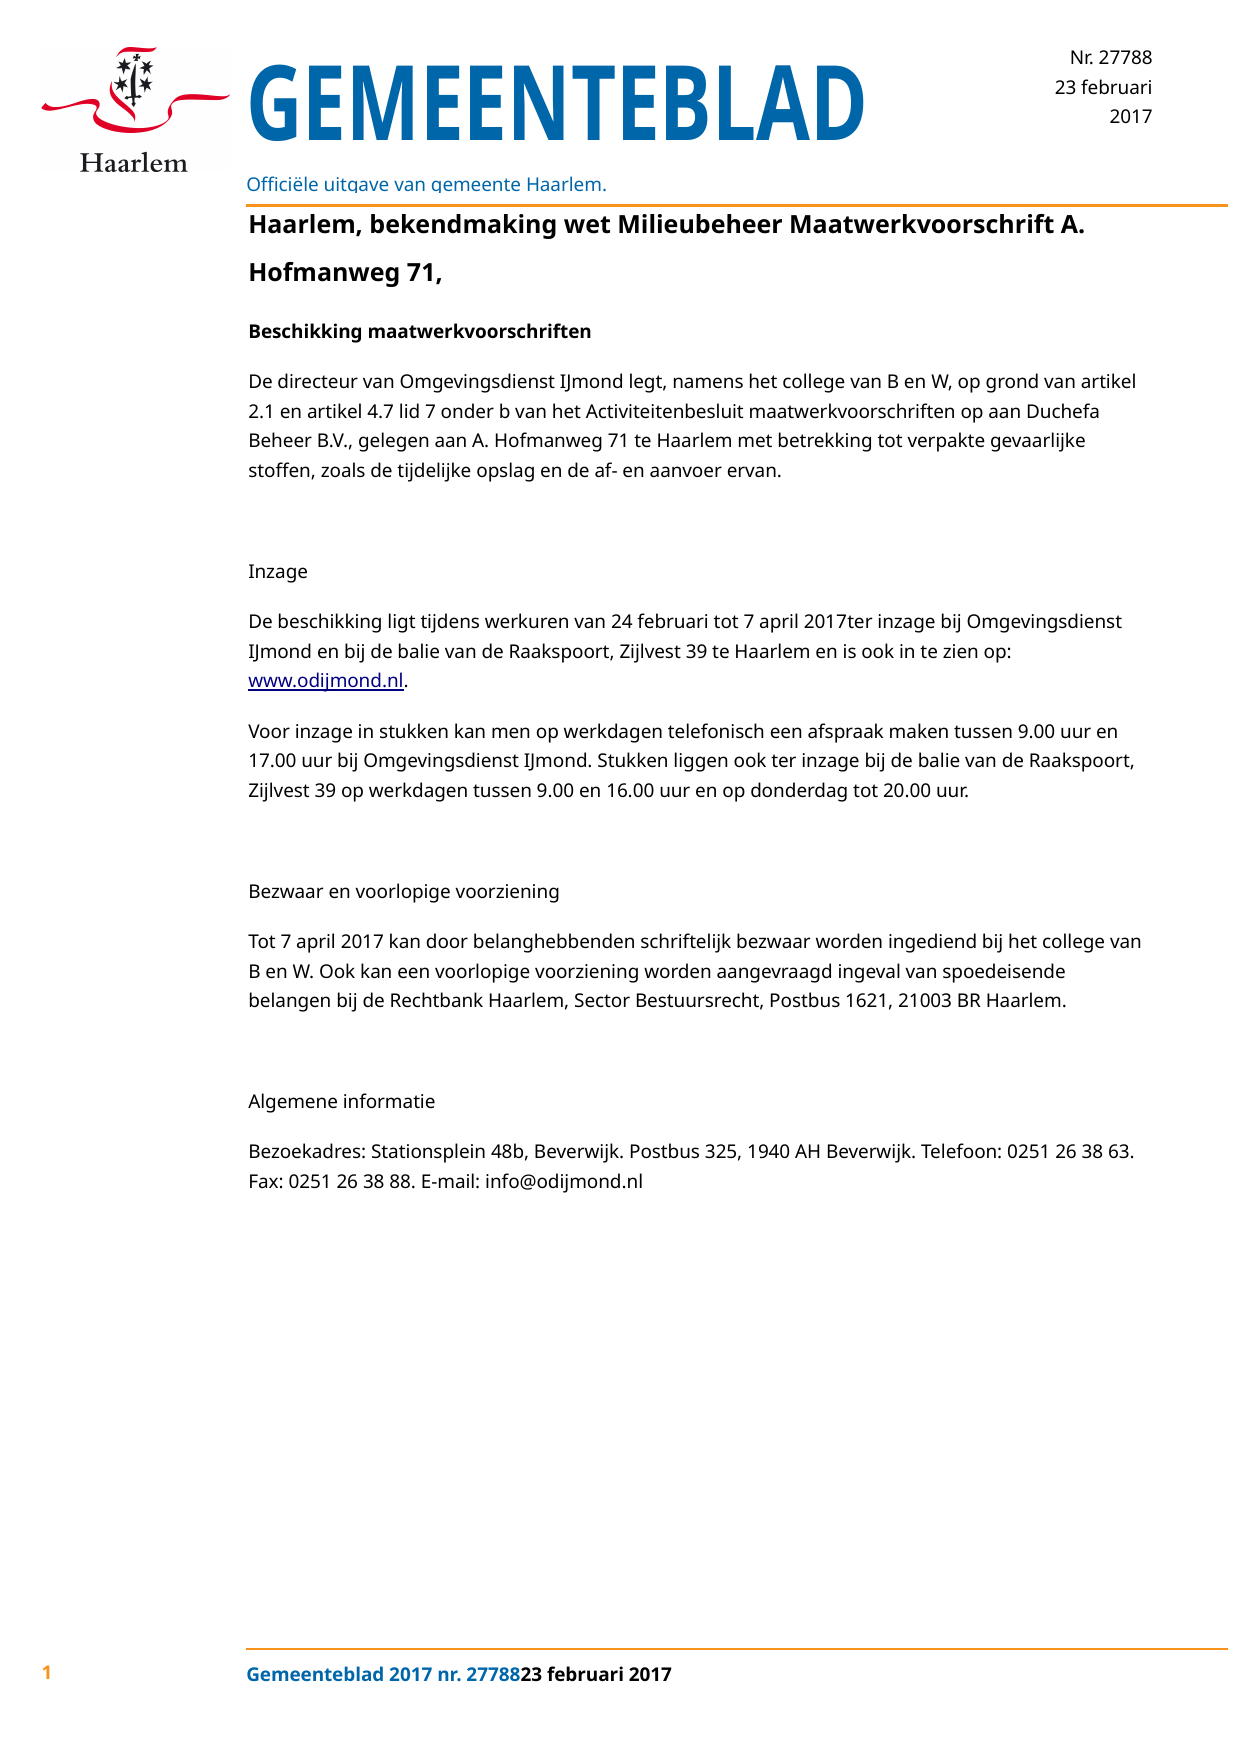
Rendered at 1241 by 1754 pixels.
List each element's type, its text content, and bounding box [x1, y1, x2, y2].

text Beschikking maatwerkvoorschriften [248, 318, 1152, 344]
text Haarlem, bekendmaking wet Milieubeheer Maatwerkvoorschrift A. Hofmanweg 71, [248, 207, 1152, 288]
text Inzage [248, 558, 1152, 584]
text De directeur van Omgevingsdienst IJmond legt, namens het college van B en W, op grond van artikel 2.1 en artikel 4.7 lid 7 onder b van het Activiteitenbesluit maatwerkvoorschriften op aan Duchefa Beheer B.V., gelegen aan A. Hofmanweg 71 te Haarlem met betrekking tot verpakte gevaarlijke stoffen, zoals de tijdelijke opslag en de af- en aanvoer ervan. [248, 368, 1152, 483]
text Algemene informatie [248, 1088, 1152, 1114]
text Bezwaar en voorlopige voorziening [248, 878, 1152, 904]
picture [41, 47, 231, 172]
text Tot 7 april 2017 kan door belanghebbenden schriftelijk bezwaar worden ingediend bij het college van B en W. Ook kan een voorlopige voorziening worden aangevraagd ingeval van spoedeisende belangen bij de Rechtbank Haarlem, Sector Bestuursrecht, Postbus 1621, 21003 BR Haarlem. [248, 928, 1152, 1013]
text Bezoekadres: Stationsplein 48b, Beverwijk. Postbus 325, 1940 AH Beverwijk. Telefoon: 0251 26 38 63. Fax: 0251 26 38 88. E-mail: info@odijmond.nl [248, 1139, 1152, 1194]
text Voor inzage in stukken kan men op werkdagen telefonisch een afspraak maken tussen 9.00 uur en 17.00 uur bij Omgevingsdienst IJmond. Stukken liggen ook ter inzage bij de balie van de Raakspoort, Zijlvest 39 op werkdagen tussen 9.00 en 16.00 uur en op donderdag tot 20.00 uur. [248, 718, 1152, 803]
text De beschikking ligt tijdens werkuren van 24 februari tot 7 april 2017ter inzage bij Omgevingsdienst IJmond en bij de balie van de Raakspoort, Zijlvest 39 te Haarlem en is ook in te zien op: www.odijmond.nl. [248, 608, 1152, 693]
